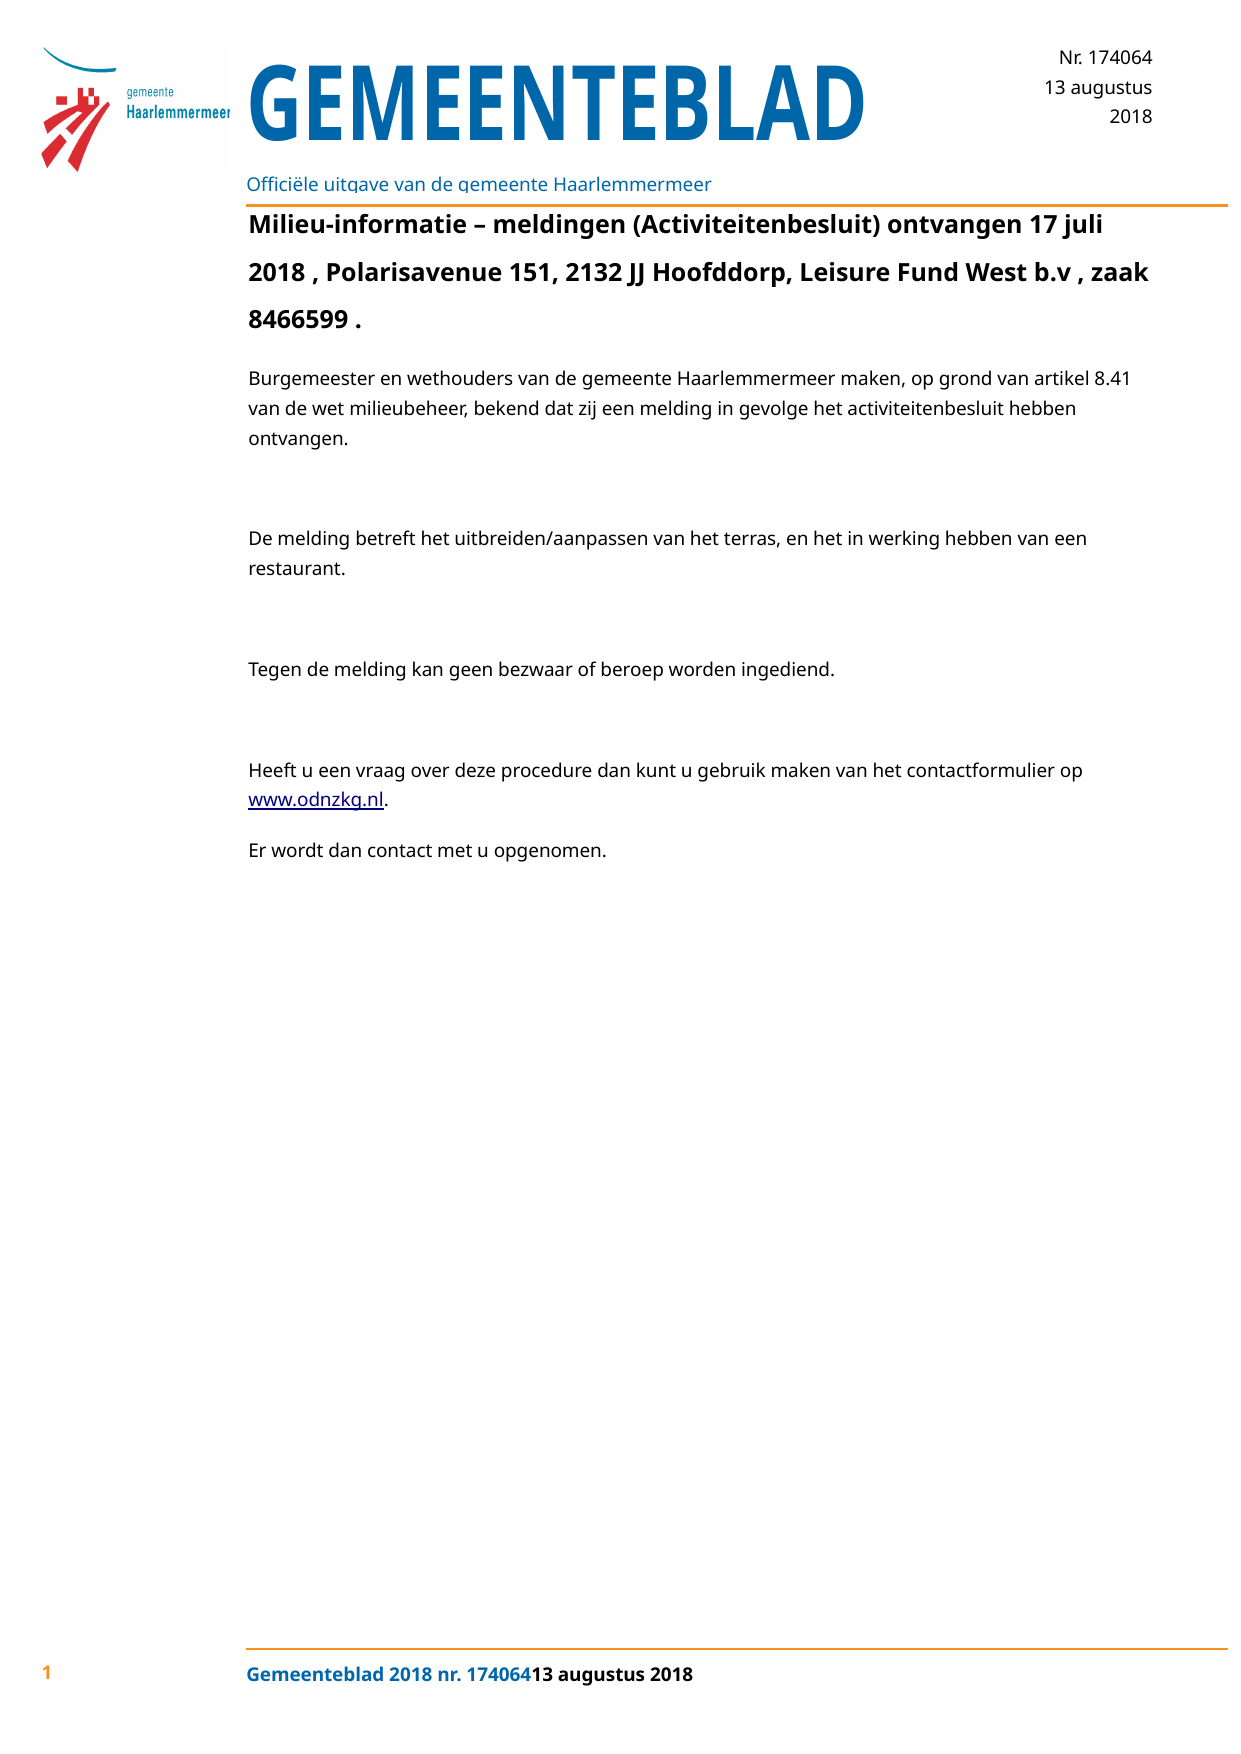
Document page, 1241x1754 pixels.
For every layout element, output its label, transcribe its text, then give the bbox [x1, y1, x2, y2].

text De melding betreft het uitbreiden/aanpassen van het terras, en het in werking hebben van een restaurant. [248, 526, 1152, 581]
picture [41, 47, 231, 172]
text Er wordt dan contact met u opgenomen. [248, 837, 1152, 862]
text Milieu-informatie – meldingen (Activiteitenbesluit) ontvangen 17 juli 2018 , Polarisavenue 151, 2132 JJ Hoofddorp, Leisure Fund West b.v , zaak 8466599 . [248, 207, 1152, 336]
text Burgemeester en wethouders van de gemeente Haarlemmermeer maken, op grond van artikel 8.41 van de wet milieubeheer, bekend dat zij een melding in gevolge het activiteitenbesluit hebben ontvangen. [248, 366, 1152, 450]
text Heeft u een vraag over deze procedure dan kunt u gebruik maken van het contactformulier op www.odnzkg.nl. [248, 757, 1152, 812]
text Tegen de melding kan geen bezwaar of beroep worden ingediend. [248, 656, 1152, 682]
